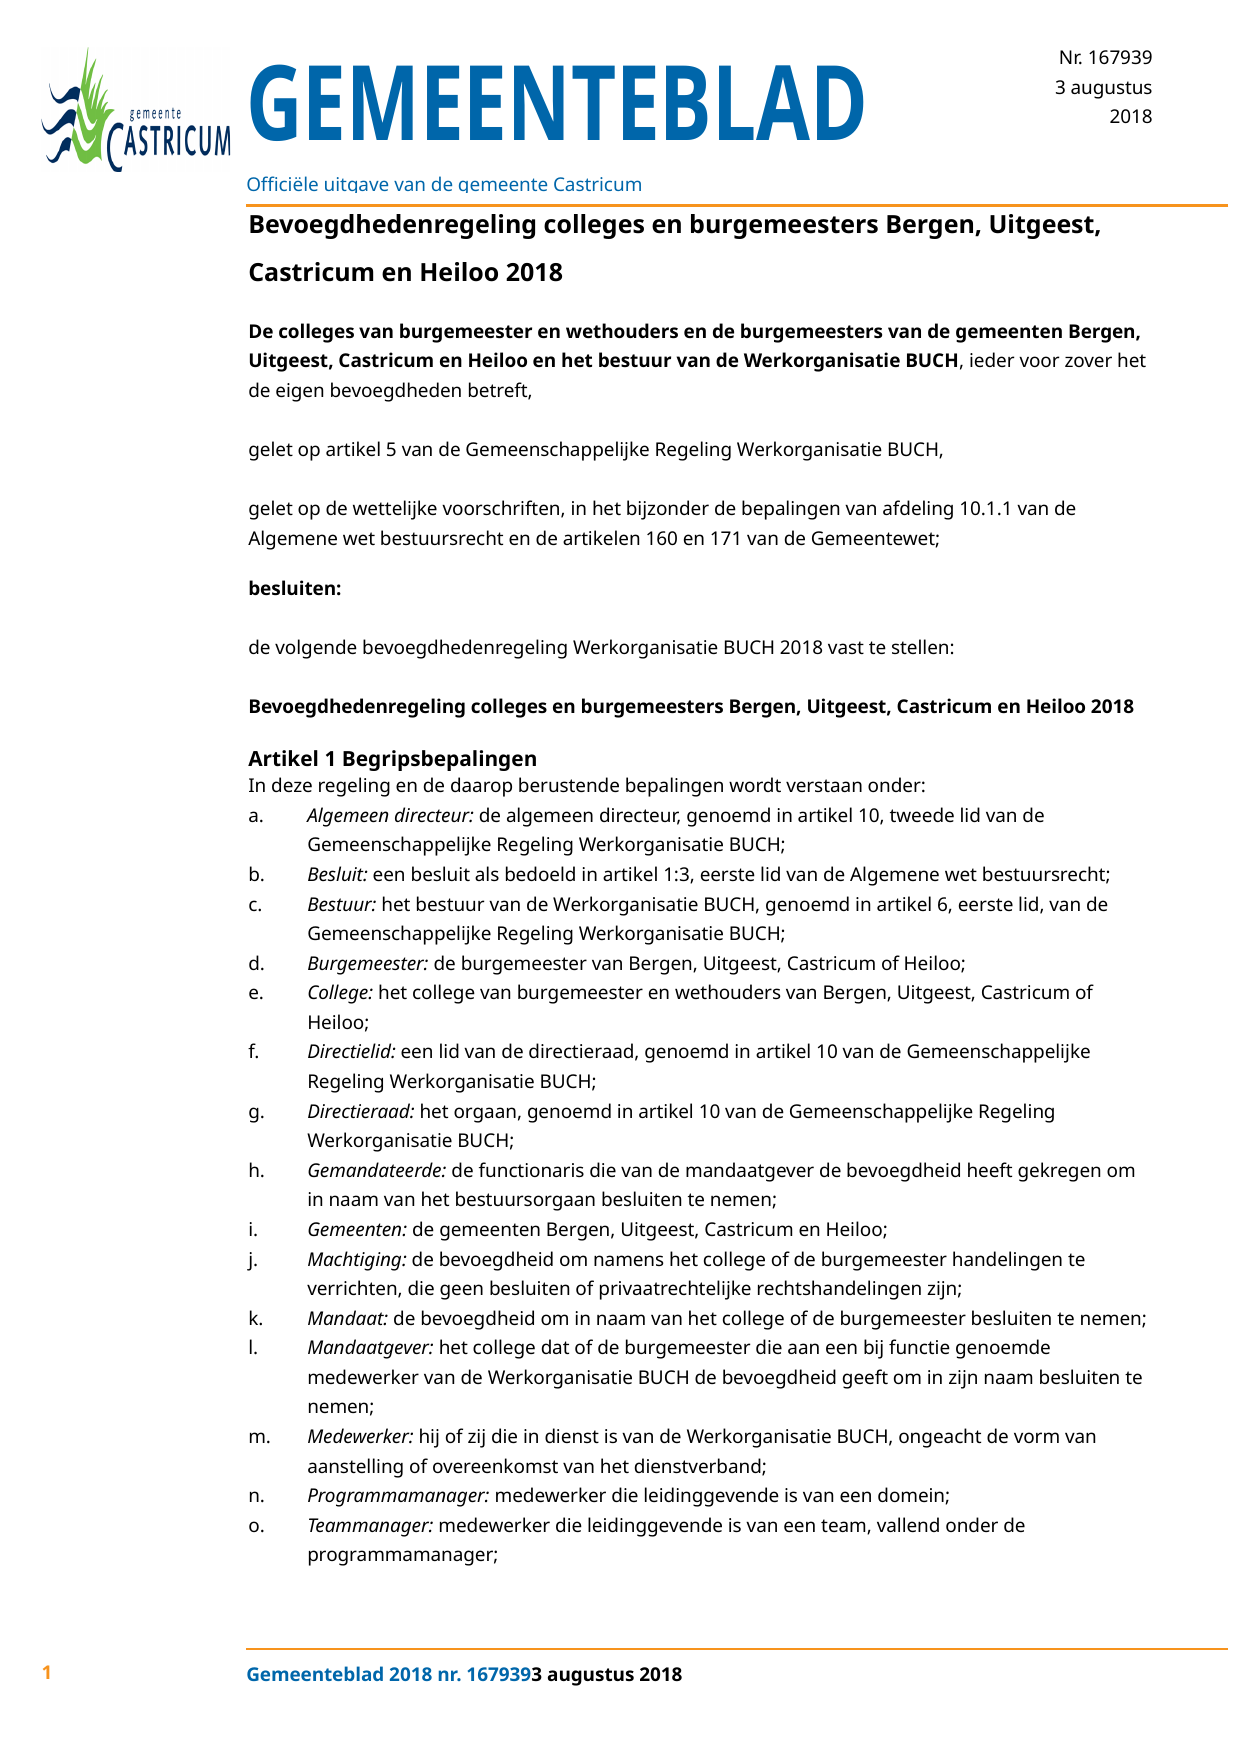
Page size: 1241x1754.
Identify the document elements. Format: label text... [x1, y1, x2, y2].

list Besluit: een besluit als bedoeld in artikel 1:3, eerste lid van de Algemene wet bestuursrecht; [248, 861, 1152, 887]
list College: het college van burgemeester en wethouders van Bergen, Uitgeest, Castricum of Heiloo; [248, 979, 1152, 1035]
text besluiten: [248, 575, 1152, 601]
text de volgende bevoegdhedenregeling Werkorganisatie BUCH 2018 vast te stellen: [248, 634, 1152, 660]
list Directieraad: het orgaan, genoemd in artikel 10 van de Gemeenschappelijke Regeling Werkorganisatie BUCH; [248, 1098, 1152, 1153]
text In deze regeling en de daarop berustende bepalingen wordt verstaan onder: [248, 772, 1152, 798]
text Artikel 1 Begripsbepalingen [248, 744, 1152, 772]
list Machtiging: de bevoegdheid om namens het college of de burgemeester handelingen te verrichten, die geen besluiten of privaatrechtelijke rechtshandelingen zijn; [248, 1246, 1152, 1301]
list Teammanager: medewerker die leidinggevende is van een team, vallend onder de programmamanager; [248, 1512, 1152, 1567]
list Gemandateerde: de functionaris die van de mandaatgever de bevoegdheid heeft gekregen om in naam van het bestuursorgaan besluiten te nemen; [248, 1157, 1152, 1212]
text Bevoegdhedenregeling colleges en burgemeesters Bergen, Uitgeest, Castricum en Heiloo 2018 [248, 207, 1152, 288]
text De colleges van burgemeester en wethouders en de burgemeesters van de gemeenten Bergen, Uitgeest, Castricum en Heiloo en het bestuur van de Werkorganisatie BUCH, ieder voor zover het de eigen bevoegdheden betreft, [248, 318, 1152, 403]
list Bestuur: het bestuur van de Werkorganisatie BUCH, genoemd in artikel 6, eerste lid, van de Gemeenschappelijke Regeling Werkorganisatie BUCH; [248, 891, 1152, 946]
list Mandaat: de bevoegdheid om in naam van het college of de burgemeester besluiten te nemen; [248, 1305, 1152, 1331]
list Mandaatgever: het college dat of de burgemeester die aan een bij functie genoemde medewerker van de Werkorganisatie BUCH de bevoegdheid geeft om in zijn naam besluiten te nemen; [248, 1334, 1152, 1419]
list Algemeen directeur: de algemeen directeur, genoemd in artikel 10, tweede lid van de Gemeenschappelijke Regeling Werkorganisatie BUCH; [248, 802, 1152, 857]
list Medewerker: hij of zij die in dienst is van de Werkorganisatie BUCH, ongeacht de vorm van aanstelling of overeenkomst van het dienstverband; [248, 1423, 1152, 1479]
text gelet op artikel 5 van de Gemeenschappelijke Regeling Werkorganisatie BUCH, [248, 436, 1152, 462]
list Gemeenten: de gemeenten Bergen, Uitgeest, Castricum en Heiloo; [248, 1216, 1152, 1242]
list Burgemeester: de burgemeester van Bergen, Uitgeest, Castricum of Heiloo; [248, 950, 1152, 976]
list Programmamanager: medewerker die leidinggevende is van een domein; [248, 1482, 1152, 1508]
text Bevoegdhedenregeling colleges en burgemeesters Bergen, Uitgeest, Castricum en Heiloo 2018 [248, 694, 1152, 719]
text gelet op de wettelijke voorschriften, in het bijzonder de bepalingen van afdeling 10.1.1 van de Algemene wet bestuursrecht en de artikelen 160 en 171 van de Gemeentewet; [248, 495, 1152, 551]
picture [41, 47, 231, 172]
list Directielid: een lid van de directieraad, genoemd in artikel 10 van de Gemeenschappelijke Regeling Werkorganisatie BUCH; [248, 1039, 1152, 1094]
